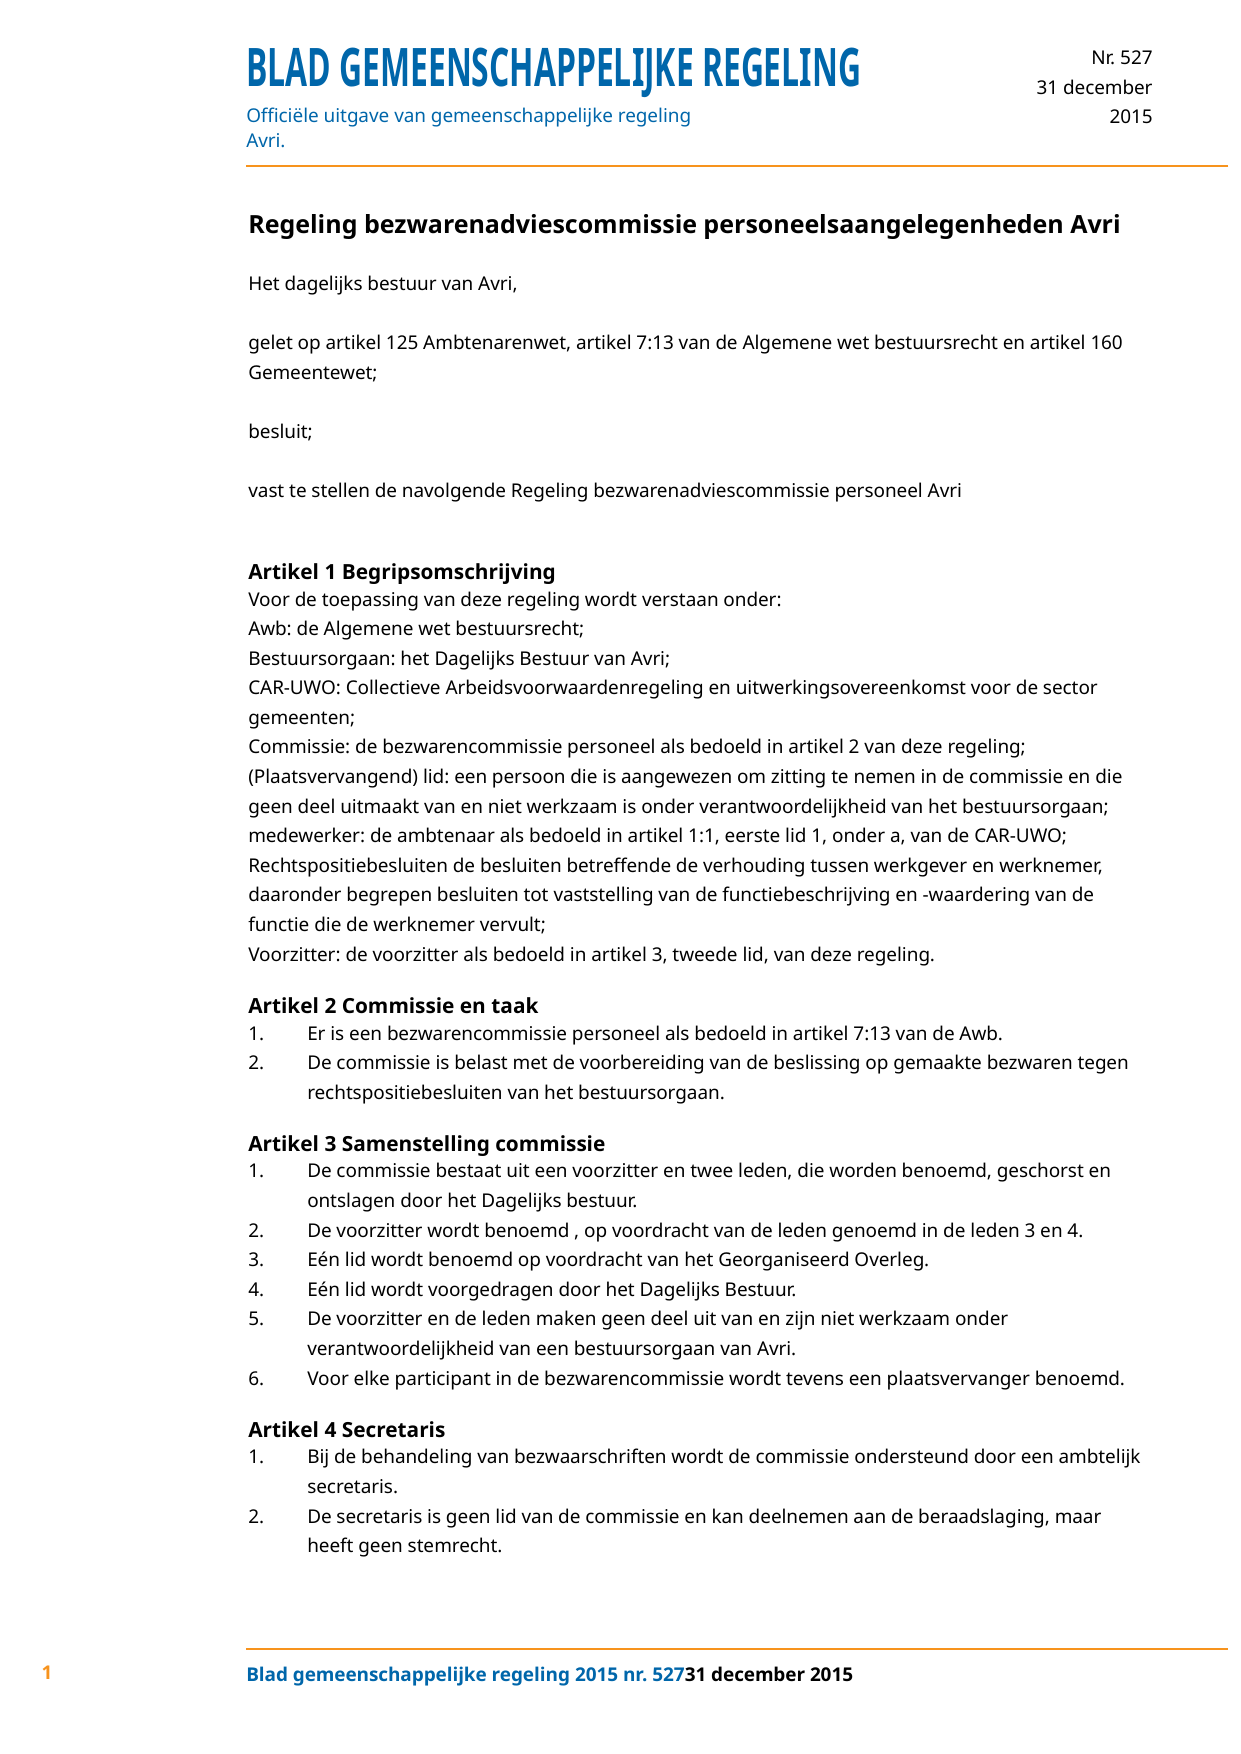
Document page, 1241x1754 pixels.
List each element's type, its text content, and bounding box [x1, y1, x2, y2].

text Artikel 4 Secretaris [248, 1415, 1152, 1444]
text Het dagelijks bestuur van Avri, [248, 270, 1152, 296]
picture [41, 47, 231, 172]
list De commissie bestaat uit een voorzitter en twee leden, die worden benoemd, geschorst en ontslagen door het Dagelijks bestuur. [248, 1158, 1152, 1213]
text Voor de toepassing van deze regeling wordt verstaan onder: [248, 586, 1152, 612]
text gelet op artikel 125 Ambtenarenwet, artikel 7:13 van de Algemene wet bestuursrecht en artikel 160 Gemeentewet; [248, 329, 1152, 385]
text Artikel 1 Begripsomschrijving [248, 557, 1152, 586]
text vast te stellen de navolgende Regeling bezwarenadviescommissie personeel Avri [248, 477, 1152, 503]
text besluit; [248, 418, 1152, 444]
text CAR-UWO: Collectieve Arbeidsvoorwaardenregeling en uitwerkingsovereenkomst voor de sector gemeenten; [248, 674, 1152, 730]
list Eén lid wordt benoemd op voordracht van het Georganiseerd Overleg. [248, 1246, 1152, 1272]
list De voorzitter wordt benoemd , op voordracht van de leden genoemd in de leden 3 en 4. [248, 1217, 1152, 1243]
text Commissie: de bezwarencommissie personeel als bedoeld in artikel 2 van deze regeling; [248, 734, 1152, 759]
text Regeling bezwarenadviescommissie personeelsaangelegenheden Avri [248, 207, 1152, 241]
text Rechtspositiebesluiten de besluiten betreffende de verhouding tussen werkgever en werknemer, daaronder begrepen besluiten tot vaststelling van de functiebeschrijving en -waardering van de functie die de werknemer vervult; [248, 852, 1152, 937]
text (Plaatsvervangend) lid: een persoon die is aangewezen om zitting te nemen in de commissie en die geen deel uitmaakt van en niet werkzaam is onder verantwoordelijkheid van het bestuursorgaan; [248, 763, 1152, 819]
list Bij de behandeling van bezwaarschriften wordt de commissie ondersteund door een ambtelijk secretaris. [248, 1444, 1152, 1499]
text Voorzitter: de voorzitter als bedoeld in artikel 3, tweede lid, van deze regeling. [248, 941, 1152, 967]
text Awb: de Algemene wet bestuursrecht; [248, 615, 1152, 641]
list Eén lid wordt voorgedragen door het Dagelijks Bestuur. [248, 1276, 1152, 1302]
list De voorzitter en de leden maken geen deel uit van en zijn niet werkzaam onder verantwoordelijkheid van een bestuursorgaan van Avri. [248, 1306, 1152, 1361]
text Bestuursorgaan: het Dagelijks Bestuur van Avri; [248, 645, 1152, 671]
list De commissie is belast met de voorbereiding van de beslissing op gemaakte bezwaren tegen rechtspositiebesluiten van het bestuursorgaan. [248, 1049, 1152, 1104]
list Voor elke participant in de bezwarencommissie wordt tevens een plaatsvervanger benoemd. [248, 1365, 1152, 1391]
list De secretaris is geen lid van de commissie en kan deelnemen aan de beraadslaging, maar heeft geen stemrecht. [248, 1503, 1152, 1558]
text Artikel 3 Samenstelling commissie [248, 1129, 1152, 1158]
text Artikel 2 Commissie en taak [248, 991, 1152, 1020]
text medewerker: de ambtenaar als bedoeld in artikel 1:1, eerste lid 1, onder a, van de CAR-UWO; [248, 822, 1152, 848]
list Er is een bezwarencommissie personeel als bedoeld in artikel 7:13 van de Awb. [248, 1020, 1152, 1045]
